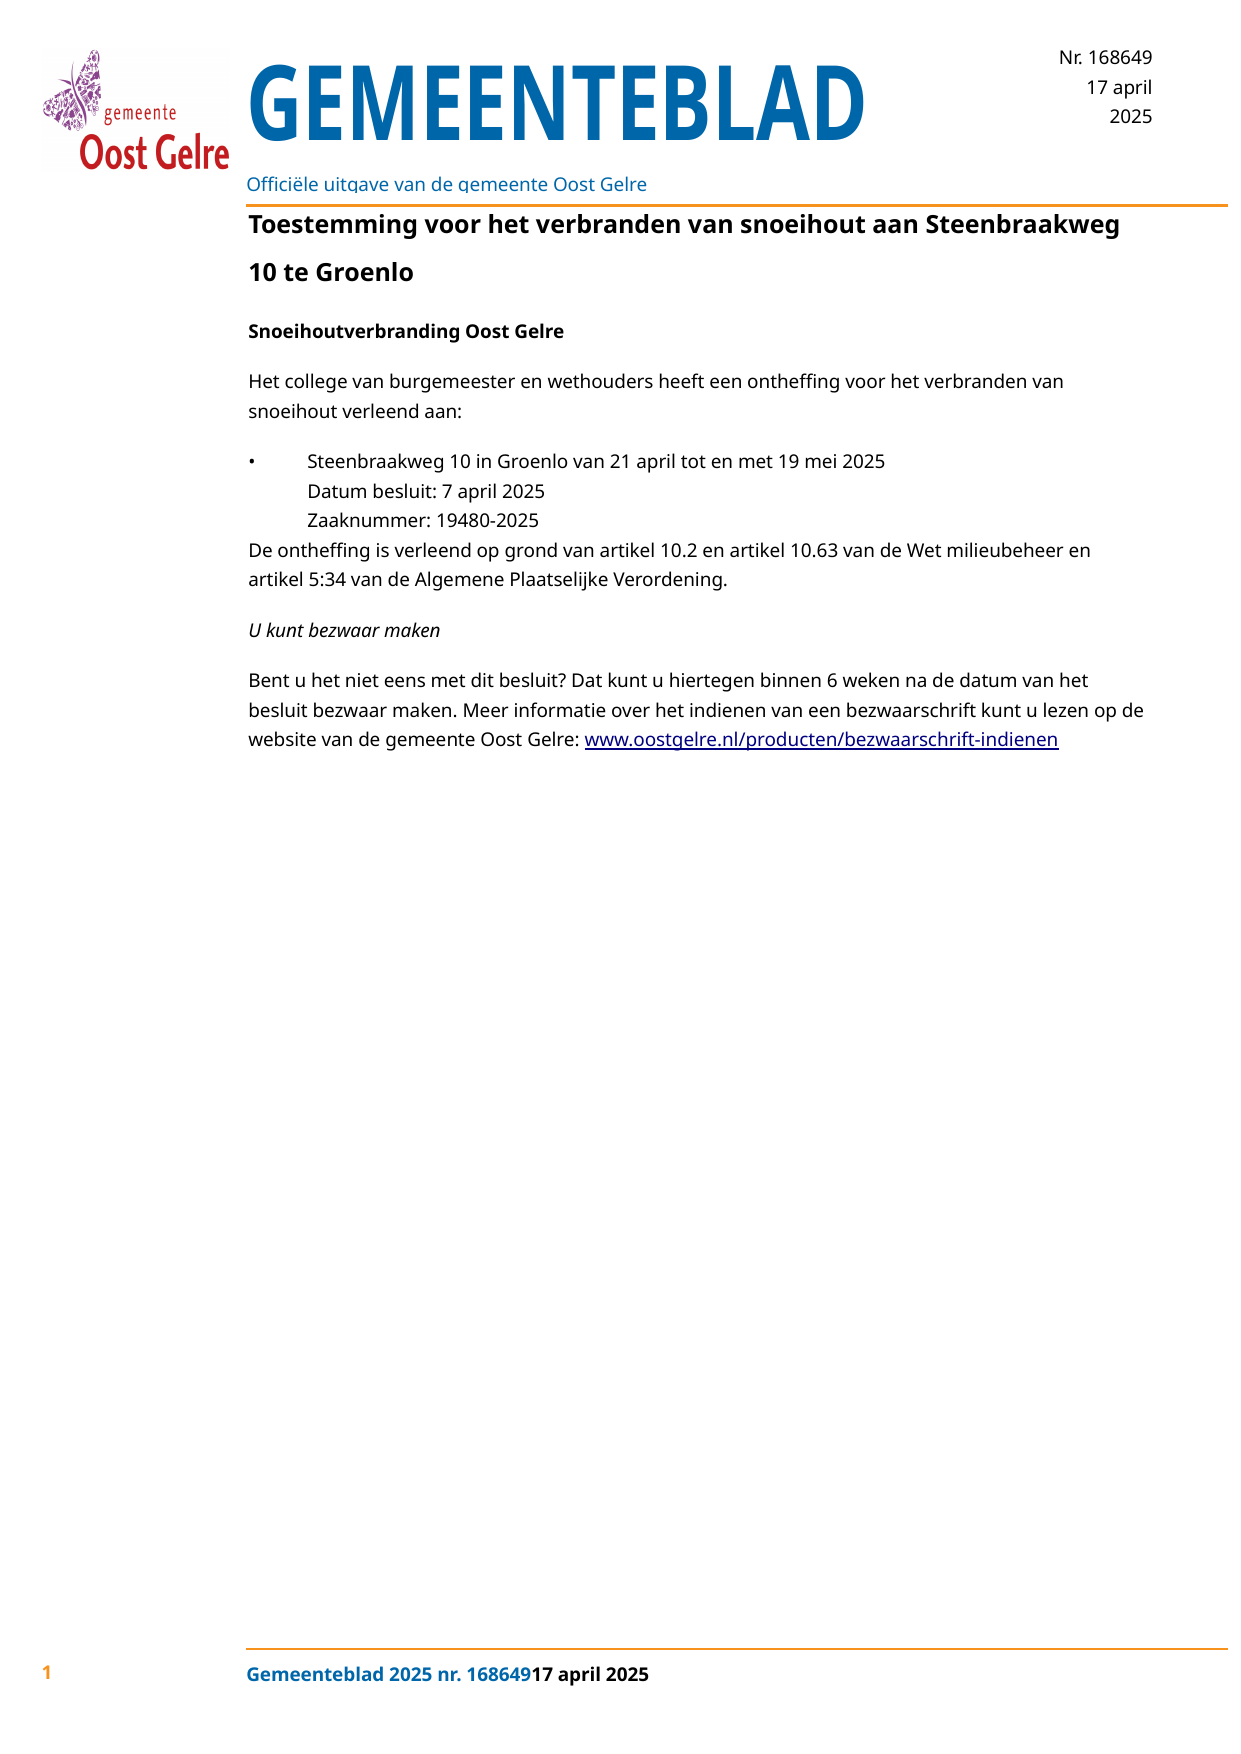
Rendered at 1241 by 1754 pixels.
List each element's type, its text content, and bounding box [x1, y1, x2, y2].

text Snoeihoutverbranding Oost Gelre [248, 318, 1152, 344]
text Het college van burgemeester en wethouders heeft een ontheffing voor het verbranden van snoeihout verleend aan: [248, 368, 1152, 424]
text Toestemming voor het verbranden van snoeihout aan Steenbraakweg 10 te Groenlo [248, 207, 1152, 288]
text De ontheffing is verleend op grond van artikel 10.2 en artikel 10.63 van de Wet milieubeheer en artikel 5:34 van de Algemene Plaatselijke Verordening. [248, 537, 1152, 592]
text Bent u het niet eens met dit besluit? Dat kunt u hiertegen binnen 6 weken na de datum van het besluit bezwaar maken. Meer informatie over het indienen van een bezwaarschrift kunt u lezen op de website van de gemeente Oost Gelre: www.oostgelre.nl/producten/bezwaarschrift-indienen [248, 667, 1152, 752]
list Steenbraakweg 10 in Groenlo van 21 april tot en met 19 mei 2025 [248, 448, 1152, 474]
list Datum besluit: 7 april 2025 [248, 478, 1152, 504]
text U kunt bezwaar maken [248, 617, 1152, 643]
picture [41, 47, 231, 172]
list Zaaknummer: 19480-2025 [248, 507, 1152, 533]
